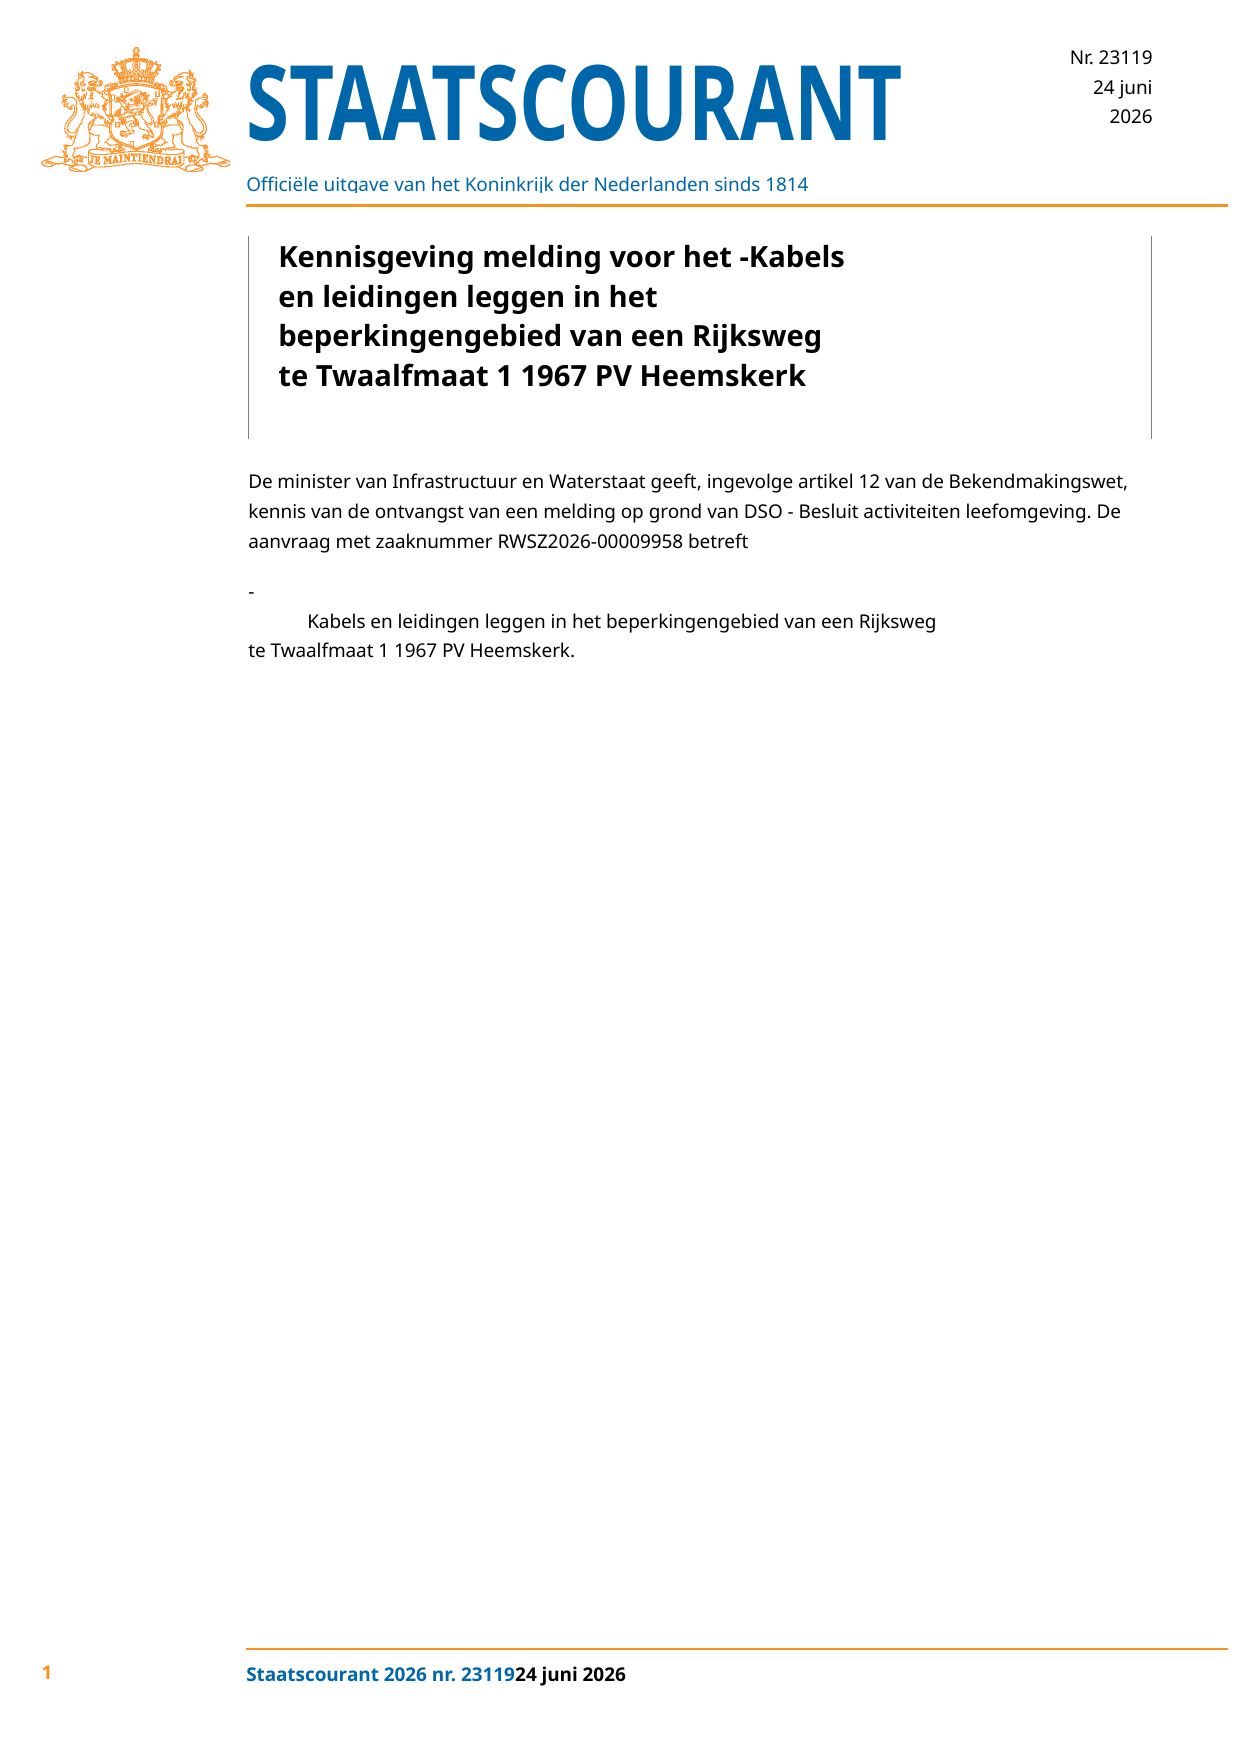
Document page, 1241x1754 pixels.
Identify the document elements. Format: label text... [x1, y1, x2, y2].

list Kabels en leidingen leggen in het beperkingengebied van een Rijksweg [248, 608, 1152, 633]
picture [41, 47, 231, 172]
text te Twaalfmaat 1 1967 PV Heemskerk. [248, 637, 1152, 663]
table_header [1090, 236, 1151, 413]
picture [912, 236, 1090, 414]
table_header [850, 236, 912, 413]
text De minister van Infrastructuur en Waterstaat geeft, ingevolge artikel 12 van de Bekendmakingswet, kennis van de ontvangst van een melding op grond van DSO - Besluit activiteiten leefomgeving. De aanvraag met zaaknummer RWSZ2026-00009958 betreft [248, 469, 1152, 553]
table_header [850, 414, 1151, 439]
table_header Kennisgeving melding voor het -Kabels en leidingen leggen in het beperkingengebied van een Rijksweg te Twaalfmaat 1 1967 PV Heemskerk [249, 236, 850, 439]
